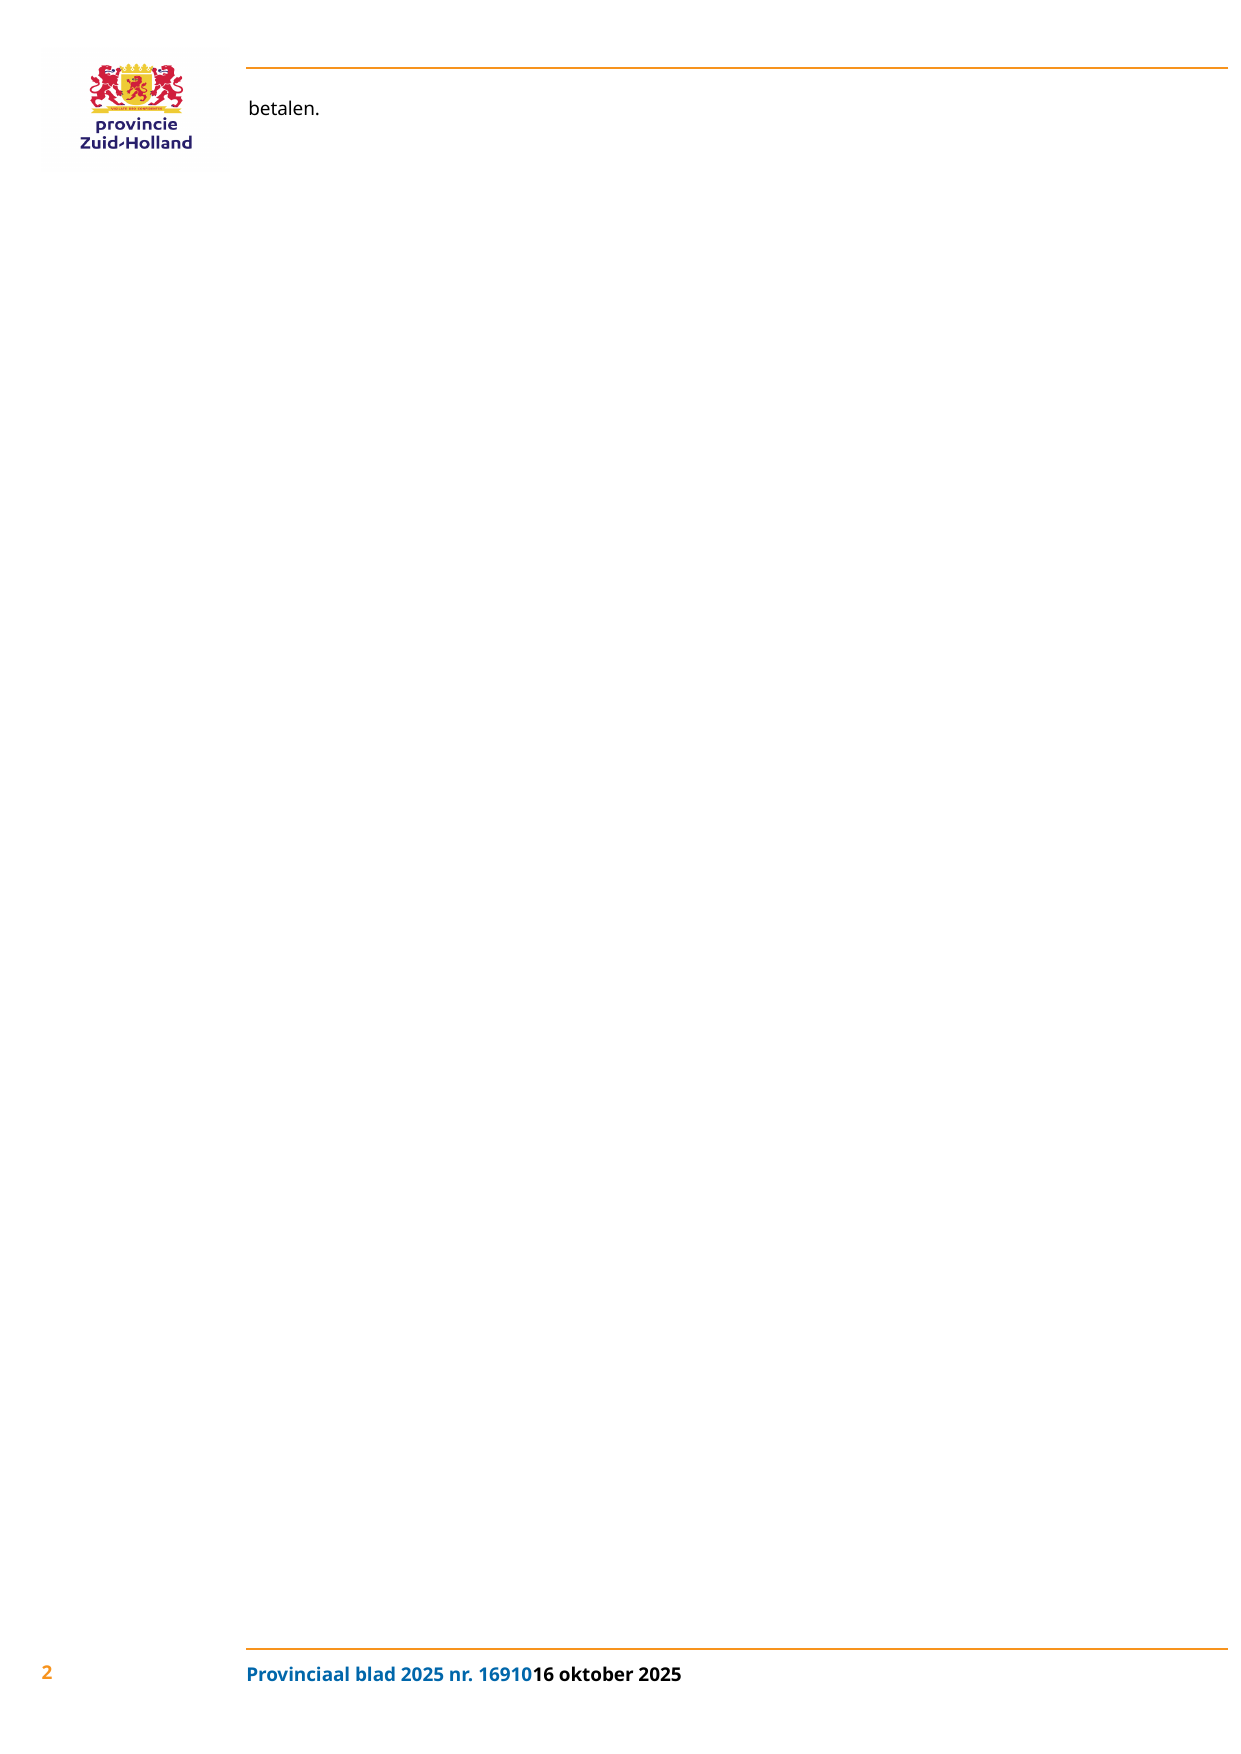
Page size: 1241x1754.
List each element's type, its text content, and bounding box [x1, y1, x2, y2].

text betalen. [248, 95, 1152, 121]
picture [41, 47, 231, 172]
